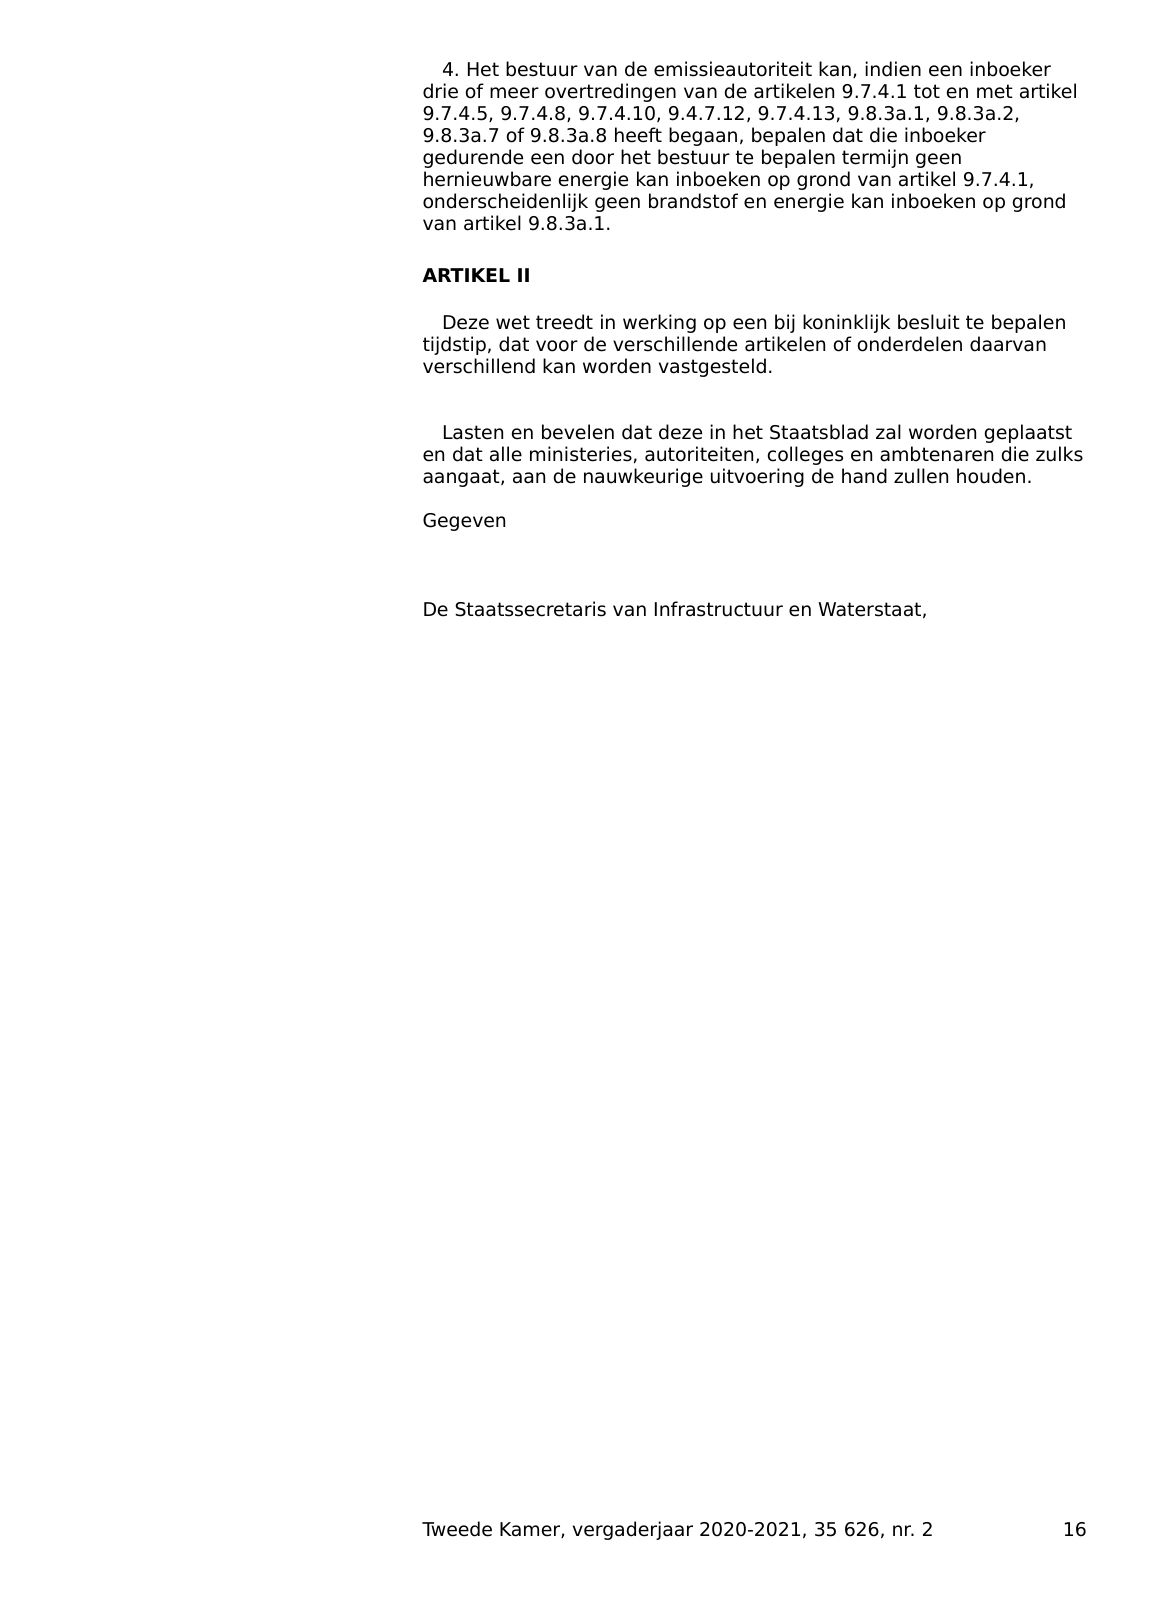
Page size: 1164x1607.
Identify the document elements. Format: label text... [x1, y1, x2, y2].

text 4. Het bestuur van de emissieautoriteit kan, indien een inboeker drie of meer overtredingen van de artikelen 9.7.4.1 tot en met artikel 9.7.4.5, 9.7.4.8, 9.7.4.10, 9.4.7.12, 9.7.4.13, 9.8.3a.1, 9.8.3a.2, 9.8.3a.7 of 9.8.3a.8 heeft begaan, bepalen dat die inboeker gedurende een door het bestuur te bepalen termijn geen hernieuwbare energie kan inboeken op grond van artikel 9.7.4.1, onderscheidenlijk geen brandstof en energie kan inboeken op grond van artikel 9.8.3a.1. [422, 59, 1087, 235]
text De Staatssecretaris van Infrastructuur en Waterstaat, [422, 599, 1087, 621]
text Gegeven [422, 510, 1087, 532]
text Lasten en bevelen dat deze in het Staatsblad zal worden geplaatst en dat alle ministeries, autoriteiten, colleges en ambtenaren die zulks aangaat, aan de nauwkeurige uitvoering de hand zullen houden. [422, 422, 1087, 488]
subtitle ARTIKEL II [422, 265, 1087, 287]
text Deze wet treedt in werking op een bij koninklijk besluit te bepalen tijdstip, dat voor de verschillende artikelen of onderdelen daarvan verschillend kan worden vastgesteld. [422, 312, 1087, 378]
